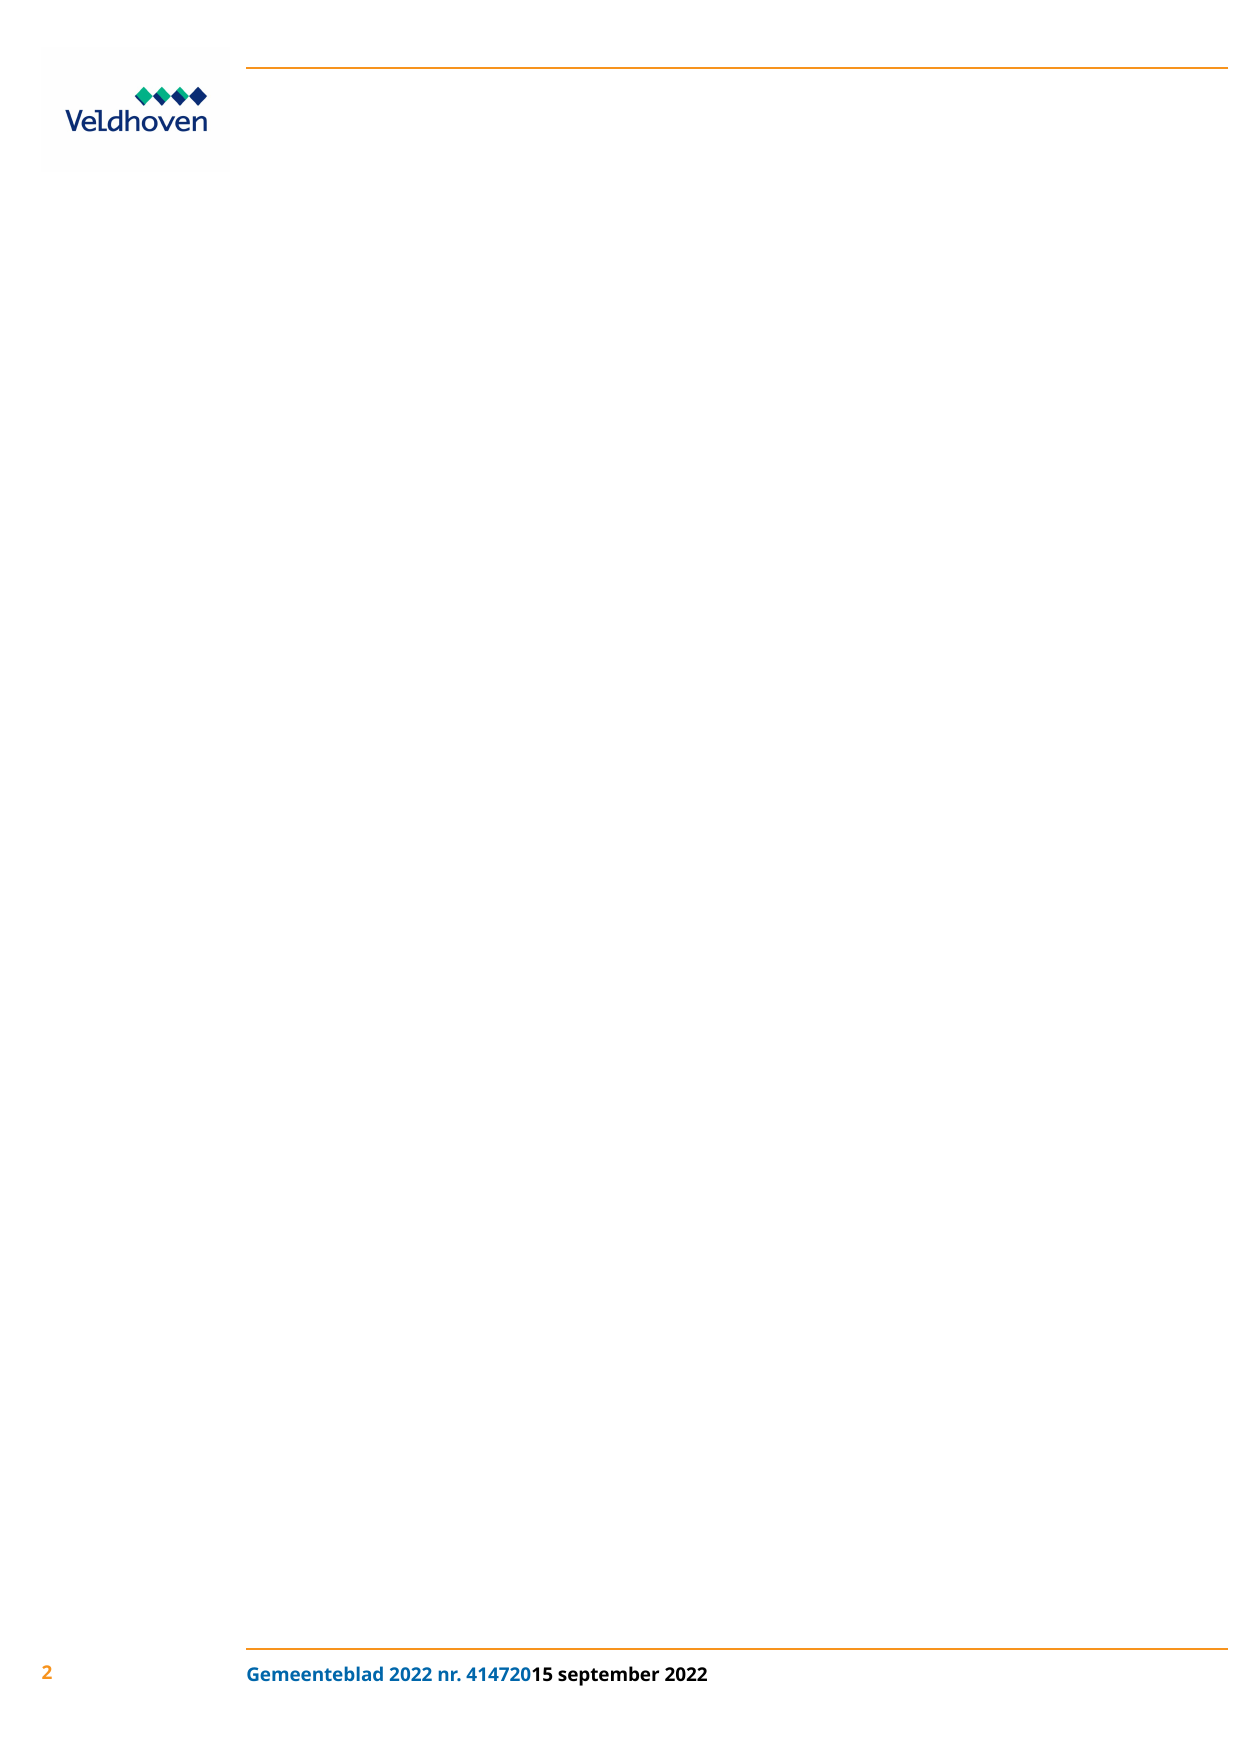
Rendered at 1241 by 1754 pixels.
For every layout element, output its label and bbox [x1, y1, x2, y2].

picture [41, 47, 231, 172]
